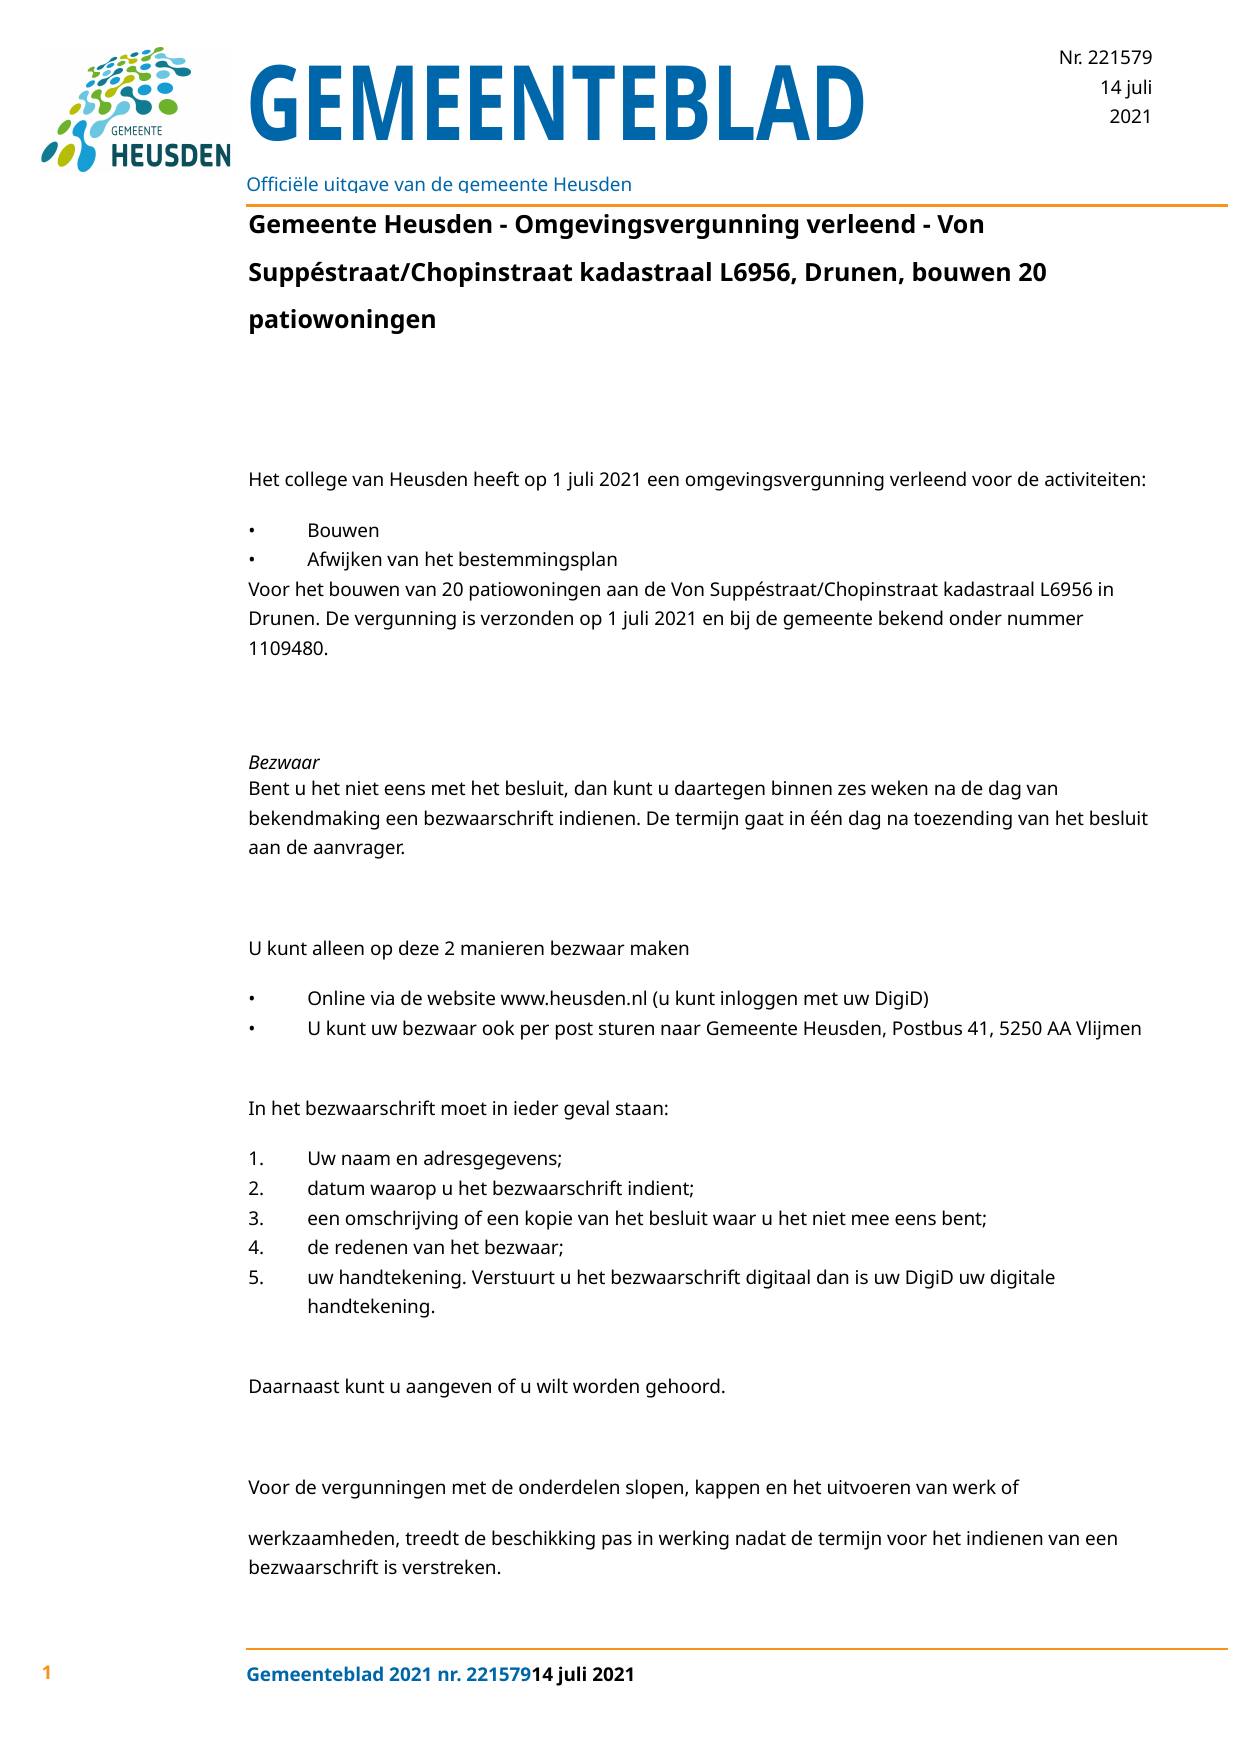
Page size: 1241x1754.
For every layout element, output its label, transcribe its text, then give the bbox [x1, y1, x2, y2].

list datum waarop u het bezwaarschrift indient; [248, 1175, 1152, 1201]
list Bouwen [248, 517, 1152, 542]
text Gemeente Heusden - Omgevingsvergunning verleend - Von Suppéstraat/Chopinstraat kadastraal L6956, Drunen, bouwen 20 patiowoningen [248, 207, 1152, 336]
list Afwijken van het bestemmingsplan [248, 546, 1152, 572]
text Het college van Heusden heeft op 1 juli 2021 een omgevingsvergunning verleend voor de activiteiten: [248, 466, 1152, 492]
list uw handtekening. Verstuurt u het bezwaarschrift digitaal dan is uw DigiD uw digitale handtekening. [248, 1264, 1152, 1319]
text Daarnaast kunt u aangeven of u wilt worden gehoord. [248, 1373, 1152, 1399]
text werkzaamheden, treedt de beschikking pas in werking nadat de termijn voor het indienen van een bezwaarschrift is verstreken. [248, 1525, 1152, 1580]
text U kunt alleen op deze 2 manieren bezwaar maken [248, 935, 1152, 961]
list Online via de website www.heusden.nl (u kunt inloggen met uw DigiD) [248, 986, 1152, 1011]
text Voor de vergunningen met de onderdelen slopen, kappen en het uitvoeren van werk of [248, 1474, 1152, 1500]
text Voor het bouwen van 20 patiowoningen aan de Von Suppéstraat/Chopinstraat kadastraal L6956 in Drunen. De vergunning is verzonden op 1 juli 2021 en bij de gemeente bekend onder nummer 1109480. [248, 576, 1152, 661]
list U kunt uw bezwaar ook per post sturen naar Gemeente Heusden, Postbus 41, 5250 AA Vlijmen [248, 1015, 1152, 1041]
text Bezwaar [248, 749, 1152, 775]
list de redenen van het bezwaar; [248, 1234, 1152, 1260]
text In het bezwaarschrift moet in ieder geval staan: [248, 1095, 1152, 1121]
picture [41, 47, 231, 172]
list een omschrijving of een kopie van het besluit waar u het niet mee eens bent; [248, 1205, 1152, 1231]
list Uw naam en adresgegevens; [248, 1146, 1152, 1171]
text Bent u het niet eens met het besluit, dan kunt u daartegen binnen zes weken na de dag van bekendmaking een bezwaarschrift indienen. De termijn gaat in één dag na toezending van het besluit aan de aanvrager. [248, 775, 1152, 860]
